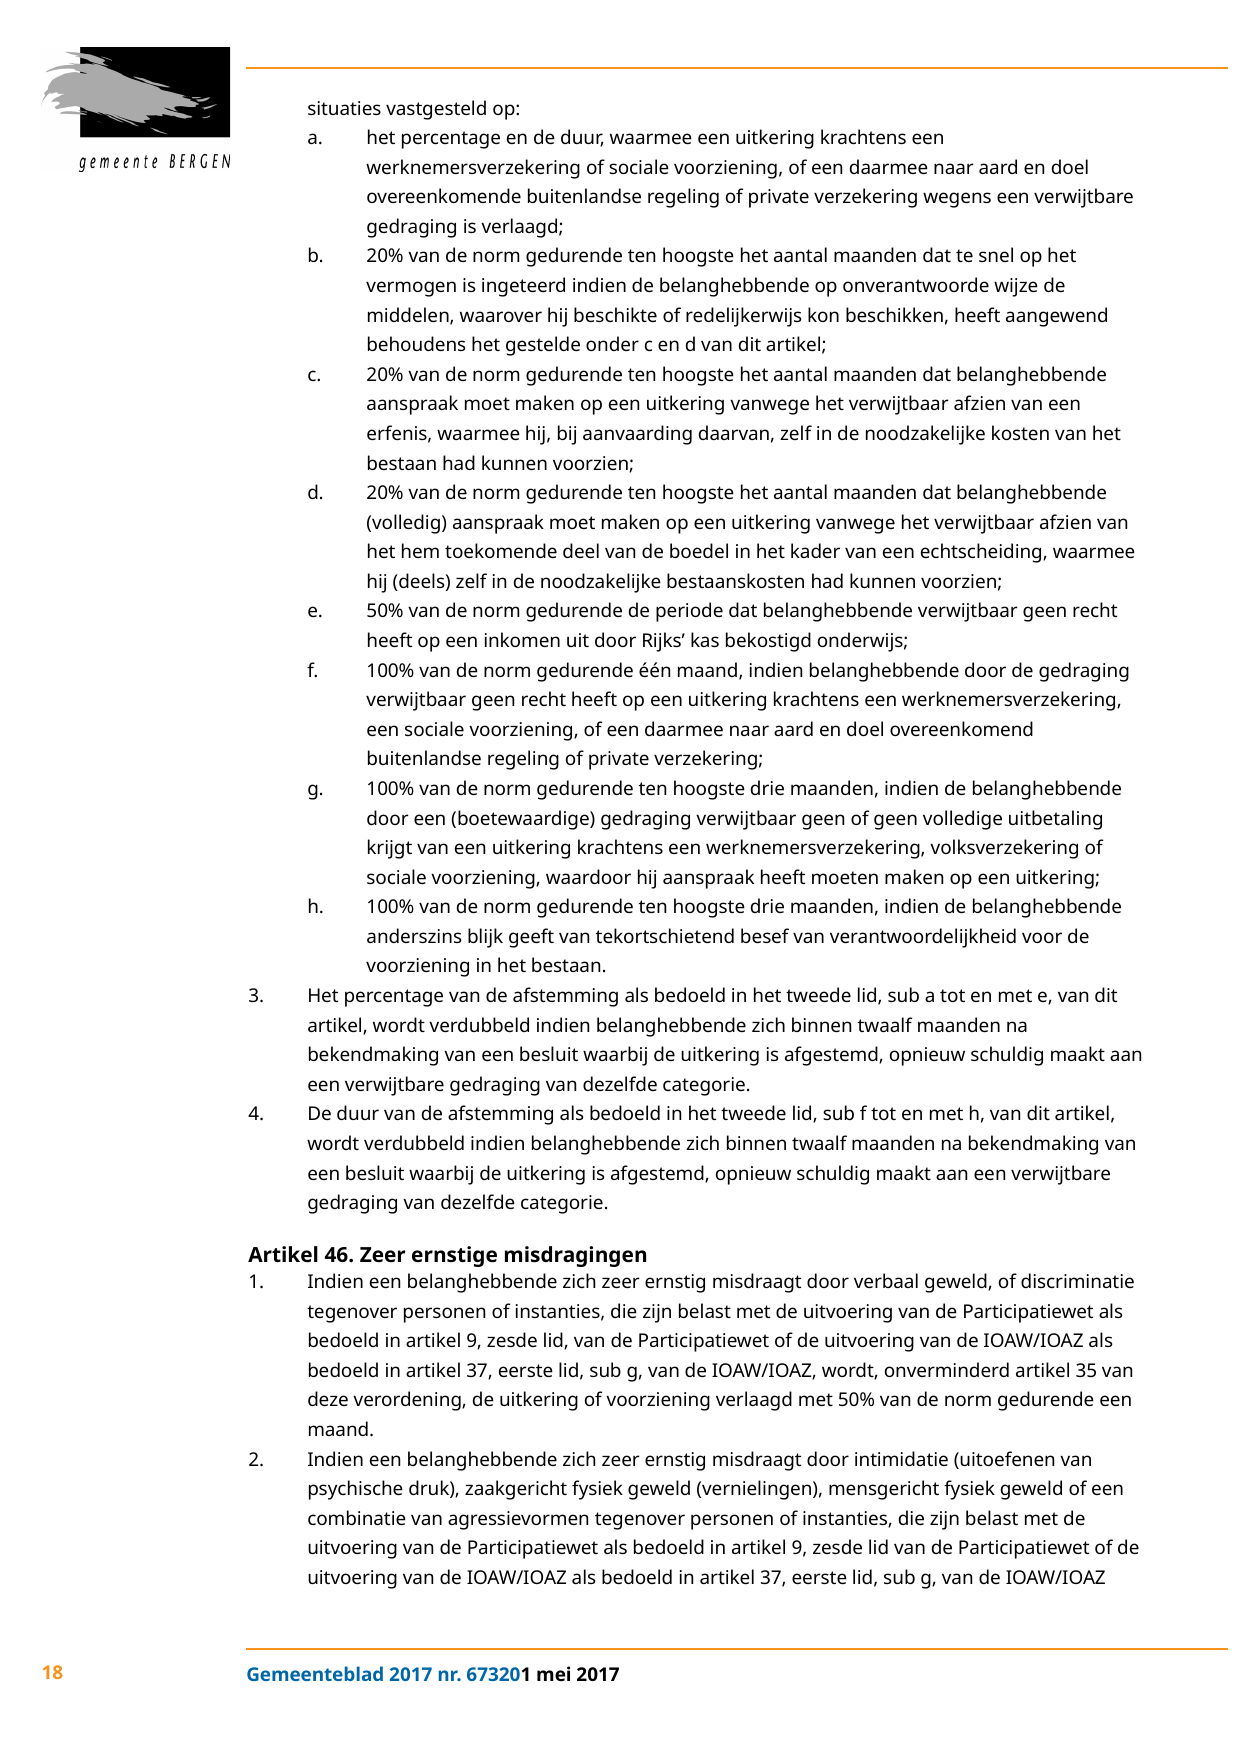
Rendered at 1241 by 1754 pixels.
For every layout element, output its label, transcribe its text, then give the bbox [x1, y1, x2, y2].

list Indien een belanghebbende zich zeer ernstig misdraagt door intimidatie (uitoefenen van psychische druk), zaakgericht fysiek geweld (vernielingen), mensgericht fysiek geweld of een combinatie van agressievormen tegenover personen of instanties, die zijn belast met de uitvoering van de Participatiewet als bedoeld in artikel 9, zesde lid van de Participatiewet of de uitvoering van de IOAW/IOAZ als bedoeld in artikel 37, eerste lid, sub g, van de IOAW/IOAZ [248, 1446, 1152, 1590]
list Het percentage van de afstemming als bedoeld in het tweede lid, sub a tot en met e, van dit artikel, wordt verdubbeld indien belanghebbende zich binnen twaalf maanden na bekendmaking van een besluit waarbij de uitkering is afgestemd, opnieuw schuldig maakt aan een verwijtbare gedraging van dezelfde categorie. [248, 982, 1152, 1097]
text Artikel 46. Zeer ernstige misdragingen [248, 1240, 1152, 1268]
list De duur van de afstemming als bedoeld in het tweede lid, sub f tot en met h, van dit artikel, wordt verdubbeld indien belanghebbende zich binnen twaalf maanden na bekendmaking van een besluit waarbij de uitkering is afgestemd, opnieuw schuldig maakt aan een verwijtbare gedraging van dezelfde categorie. [248, 1101, 1152, 1215]
list 20% van de norm gedurende ten hoogste het aantal maanden dat te snel op het vermogen is ingeteerd indien de belanghebbende op onverantwoorde wijze de middelen, waarover hij beschikte of redelijkerwijs kon beschikken, heeft aangewend behoudens het gestelde onder c en d van dit artikel; [307, 243, 1152, 357]
list 20% van de norm gedurende ten hoogste het aantal maanden dat belanghebbende (volledig) aanspraak moet maken op een uitkering vanwege het verwijtbaar afzien van het hem toekomende deel van de boedel in het kader van een echtscheiding, waarmee hij (deels) zelf in de noodzakelijke bestaanskosten had kunnen voorzien; [307, 479, 1152, 594]
list Indien een belanghebbende zich zeer ernstig misdraagt door verbaal geweld, of discriminatie tegenover personen of instanties, die zijn belast met de uitvoering van de Participatiewet als bedoeld in artikel 9, zesde lid, van de Participatiewet of de uitvoering van de IOAW/IOAZ als bedoeld in artikel 37, eerste lid, sub g, van de IOAW/IOAZ, wordt, onverminderd artikel 35 van deze verordening, de uitkering of voorziening verlaagd met 50% van de norm gedurende een maand. [248, 1268, 1152, 1442]
list 100% van de norm gedurende ten hoogste drie maanden, indien de belanghebbende anderszins blijk geeft van tekortschietend besef van verantwoordelijkheid voor de voorziening in het bestaan. [307, 893, 1152, 978]
list het percentage en de duur, waarmee een uitkering krachtens een werknemersverzekering of sociale voorziening, of een daarmee naar aard en doel overeenkomende buitenlandse regeling of private verzekering wegens een verwijtbare gedraging is verlaagd; [307, 124, 1152, 239]
list 20% van de norm gedurende ten hoogste het aantal maanden dat belanghebbende aanspraak moet maken op een uitkering vanwege het verwijtbaar afzien van een erfenis, waarmee hij, bij aanvaarding daarvan, zelf in de noodzakelijke kosten van het bestaan had kunnen voorzien; [307, 361, 1152, 476]
list 100% van de norm gedurende één maand, indien belanghebbende door de gedraging verwijtbaar geen recht heeft op een uitkering krachtens een werknemersverzekering, een sociale voorziening, of een daarmee naar aard en doel overeenkomend buitenlandse regeling of private verzekering; [307, 657, 1152, 771]
list 100% van de norm gedurende ten hoogste drie maanden, indien de belanghebbende door een (boetewaardige) gedraging verwijtbaar geen of geen volledige uitbetaling krijgt van een uitkering krachtens een werknemersverzekering, volksverzekering of sociale voorziening, waardoor hij aanspraak heeft moeten maken op een uitkering; [307, 775, 1152, 890]
list 50% van de norm gedurende de periode dat belanghebbende verwijtbaar geen recht heeft op een inkomen uit door Rijks’ kas bekostigd onderwijs; [307, 598, 1152, 653]
picture [41, 47, 231, 172]
list situaties vastgesteld op: [248, 95, 1152, 121]
